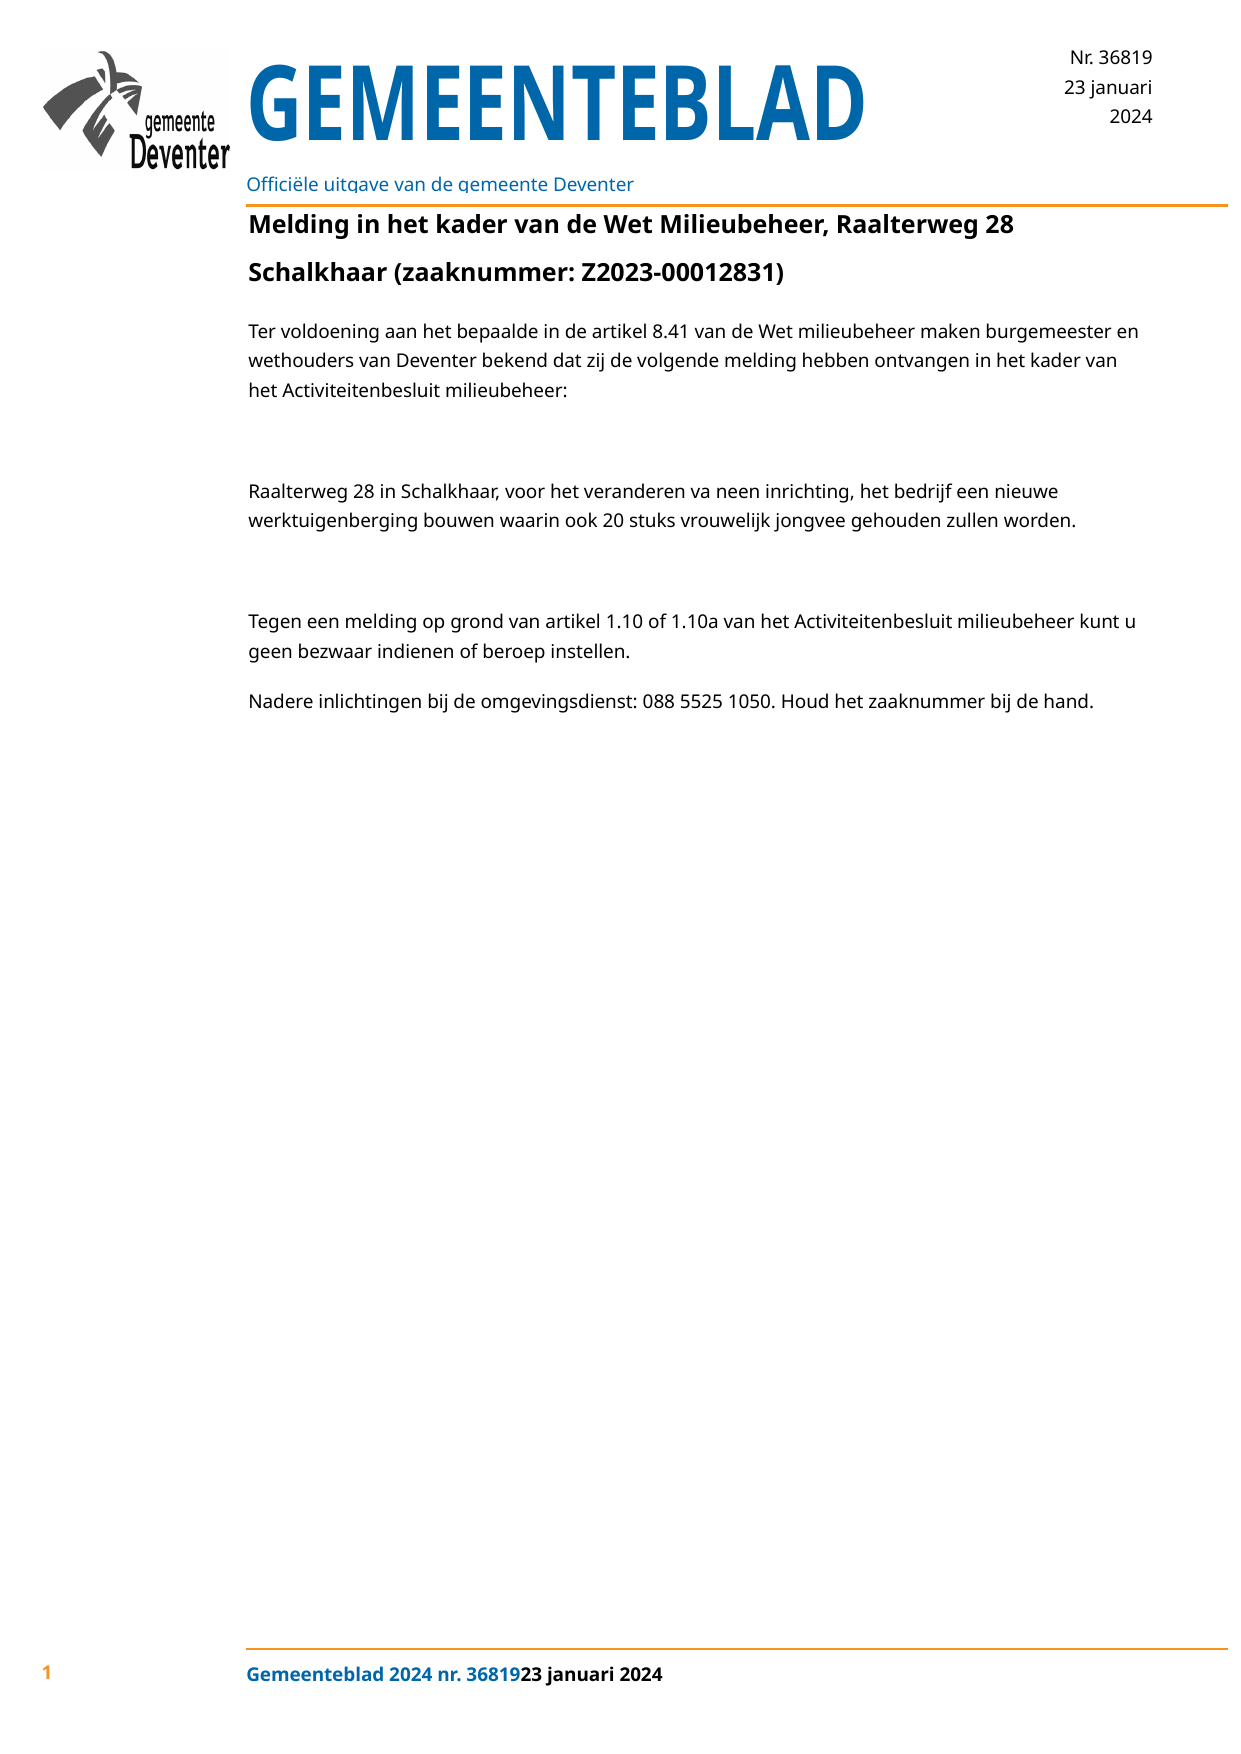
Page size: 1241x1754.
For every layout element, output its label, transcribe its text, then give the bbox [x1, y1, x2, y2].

text Raalterweg 28 in Schalkhaar, voor het veranderen va neen inrichting, het bedrijf een nieuwe werktuigenberging bouwen waarin ook 20 stuks vrouwelijk jongvee gehouden zullen worden. [248, 478, 1152, 533]
text Nadere inlichtingen bij de omgevingsdienst: 088 5525 1050. Houd het zaaknummer bij de hand. [248, 688, 1152, 714]
picture [41, 47, 231, 172]
text Ter voldoening aan het bepaalde in de artikel 8.41 van de Wet milieubeheer maken burgemeester en wethouders van Deventer bekend dat zij de volgende melding hebben ontvangen in het kader van het Activiteitenbesluit milieubeheer: [248, 318, 1152, 403]
text Melding in het kader van de Wet Milieubeheer, Raalterweg 28 Schalkhaar (zaaknummer: Z2023-00012831) [248, 207, 1152, 288]
text Tegen een melding op grond van artikel 1.10 of 1.10a van het Activiteitenbesluit milieubeheer kunt u geen bezwaar indienen of beroep instellen. [248, 608, 1152, 664]
